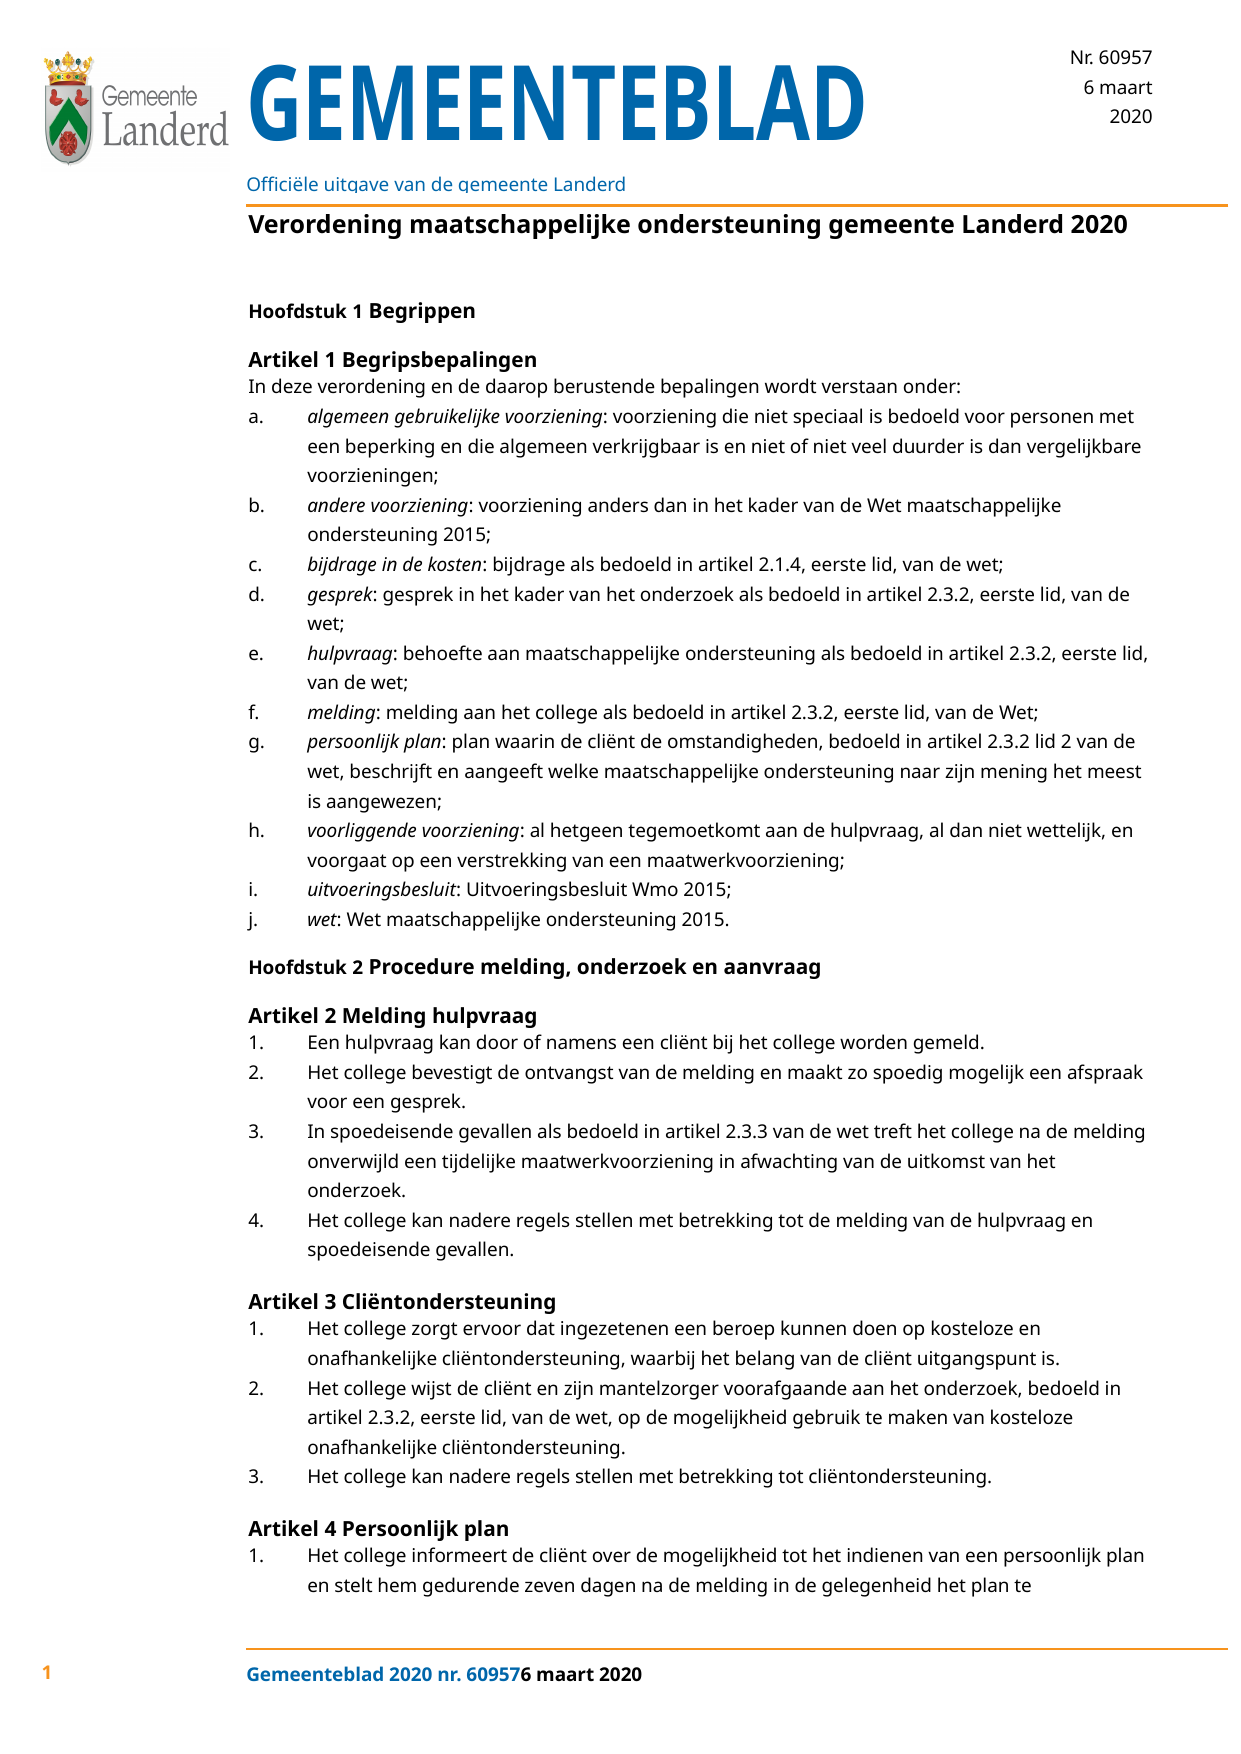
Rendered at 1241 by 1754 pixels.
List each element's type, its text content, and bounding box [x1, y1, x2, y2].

text Hoofdstuk 1 Begrippen [248, 296, 1152, 324]
text Artikel 3 Cliëntondersteuning [248, 1287, 1152, 1316]
text Artikel 1 Begripsbepalingen [248, 345, 1152, 374]
list wet: Wet maatschappelijke ondersteuning 2015. [248, 906, 1152, 932]
list Het college bevestigt de ontvangst van de melding en maakt zo spoedig mogelijk een afspraak voor een gesprek. [248, 1059, 1152, 1114]
list andere voorziening: voorziening anders dan in het kader van de Wet maatschappelijke ondersteuning 2015; [248, 492, 1152, 547]
list Een hulpvraag kan door of namens een cliënt bij het college worden gemeld. [248, 1029, 1152, 1055]
text Verordening maatschappelijke ondersteuning gemeente Landerd 2020 [248, 207, 1152, 241]
list bijdrage in de kosten: bijdrage als bedoeld in artikel 2.1.4, eerste lid, van de wet; [248, 551, 1152, 577]
list In spoedeisende gevallen als bedoeld in artikel 2.3.3 van de wet treft het college na de melding onverwijld een tijdelijke maatwerkvoorziening in afwachting van de uitkomst van het onderzoek. [248, 1118, 1152, 1203]
list Het college zorgt ervoor dat ingezetenen een beroep kunnen doen op kosteloze en onafhankelijke cliëntondersteuning, waarbij het belang van de cliënt uitgangspunt is. [248, 1316, 1152, 1371]
text In deze verordening en de daarop berustende bepalingen wordt verstaan onder: [248, 374, 1152, 399]
list algemeen gebruikelijke voorziening: voorziening die niet speciaal is bedoeld voor personen met een beperking en die algemeen verkrijgbaar is en niet of niet veel duurder is dan vergelijkbare voorzieningen; [248, 403, 1152, 488]
list persoonlijk plan: plan waarin de cliënt de omstandigheden, bedoeld in artikel 2.3.2 lid 2 van de wet, beschrijft en aangeeft welke maatschappelijke ondersteuning naar zijn mening het meest is aangewezen; [248, 729, 1152, 814]
list uitvoeringsbesluit: Uitvoeringsbesluit Wmo 2015; [248, 877, 1152, 902]
list Het college kan nadere regels stellen met betrekking tot cliëntondersteuning. [248, 1463, 1152, 1489]
text Artikel 4 Persoonlijk plan [248, 1514, 1152, 1542]
text Artikel 2 Melding hulpvraag [248, 1001, 1152, 1029]
list Het college kan nadere regels stellen met betrekking tot de melding van de hulpvraag en spoedeisende gevallen. [248, 1207, 1152, 1262]
list gesprek: gesprek in het kader van het onderzoek als bedoeld in artikel 2.3.2, eerste lid, van de wet; [248, 581, 1152, 636]
picture [41, 47, 231, 172]
text Hoofdstuk 2 Procedure melding, onderzoek en aanvraag [248, 952, 1152, 980]
list melding: melding aan het college als bedoeld in artikel 2.3.2, eerste lid, van de Wet; [248, 699, 1152, 725]
list Het college informeert de cliënt over de mogelijkheid tot het indienen van een persoonlijk plan en stelt hem gedurende zeven dagen na de melding in de gelegenheid het plan te [248, 1542, 1152, 1598]
list Het college wijst de cliënt en zijn mantelzorger voorafgaande aan het onderzoek, bedoeld in artikel 2.3.2, eerste lid, van de wet, op de mogelijkheid gebruik te maken van kosteloze onafhankelijke cliëntondersteuning. [248, 1375, 1152, 1459]
list hulpvraag: behoefte aan maatschappelijke ondersteuning als bedoeld in artikel 2.3.2, eerste lid, van de wet; [248, 640, 1152, 695]
list voorliggende voorziening: al hetgeen tegemoetkomt aan de hulpvraag, al dan niet wettelijk, en voorgaat op een verstrekking van een maatwerkvoorziening; [248, 817, 1152, 873]
